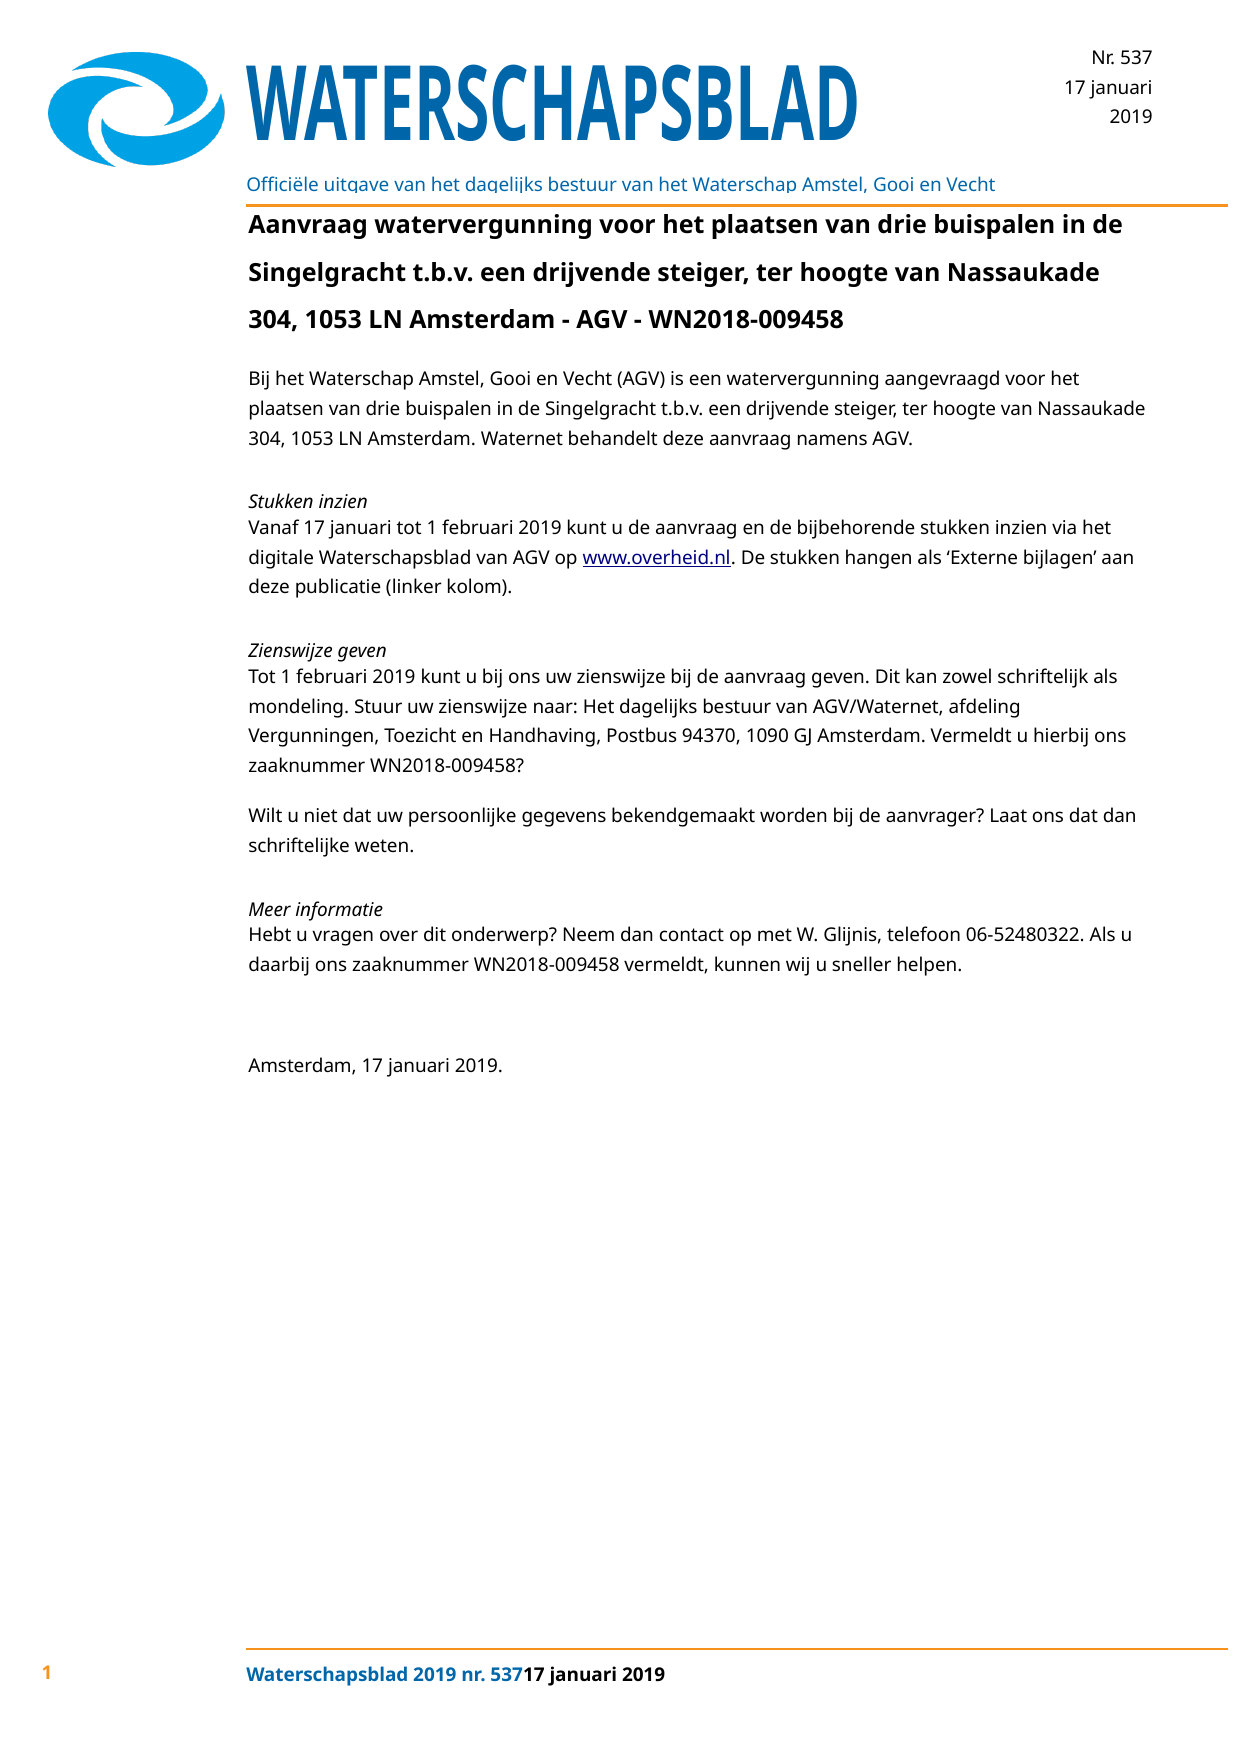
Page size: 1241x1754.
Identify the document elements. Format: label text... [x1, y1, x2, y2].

text Meer informatie [248, 896, 1152, 922]
text Bij het Waterschap Amstel, Gooi en Vecht (AGV) is een watervergunning aangevraagd voor het plaatsen van drie buispalen in de Singelgracht t.b.v. een drijvende steiger, ter hoogte van Nassaukade 304, 1053 LN Amsterdam. Waternet behandelt deze aanvraag namens AGV. [248, 366, 1152, 450]
text Vanaf 17 januari tot 1 februari 2019 kunt u de aanvraag en de bijbehorende stukken inzien via het digitale Waterschapsblad van AGV op www.overheid.nl. De stukken hangen als ‘Externe bijlagen’ aan deze publicatie (linker kolom). [248, 514, 1152, 599]
text Aanvraag watervergunning voor het plaatsen van drie buispalen in de Singelgracht t.b.v. een drijvende steiger, ter hoogte van Nassaukade 304, 1053 LN Amsterdam - AGV - WN2018-009458 [248, 207, 1152, 336]
picture [41, 47, 231, 172]
text Hebt u vragen over dit onderwerp? Neem dan contact op met W. Glijnis, telefoon 06-52480322. Als u daarbij ons zaaknummer WN2018-009458 vermeldt, kunnen wij u sneller helpen. [248, 922, 1152, 977]
text Stukken inzien [248, 489, 1152, 514]
text Amsterdam, 17 januari 2019. [248, 1052, 1152, 1078]
text Zienswijze geven [248, 637, 1152, 663]
text Tot 1 februari 2019 kunt u bij ons uw zienswijze bij de aanvraag geven. Dit kan zowel schriftelijk als mondeling. Stuur uw zienswijze naar: Het dagelijks bestuur van AGV/Waternet, afdeling Vergunningen, Toezicht en Handhaving, Postbus 94370, 1090 GJ Amsterdam. Vermeldt u hierbij ons zaaknummer WN2018-009458? [248, 663, 1152, 778]
text Wilt u niet dat uw persoonlijke gegevens bekendgemaakt worden bij de aanvrager? Laat ons dat dan schriftelijke weten. [248, 802, 1152, 858]
